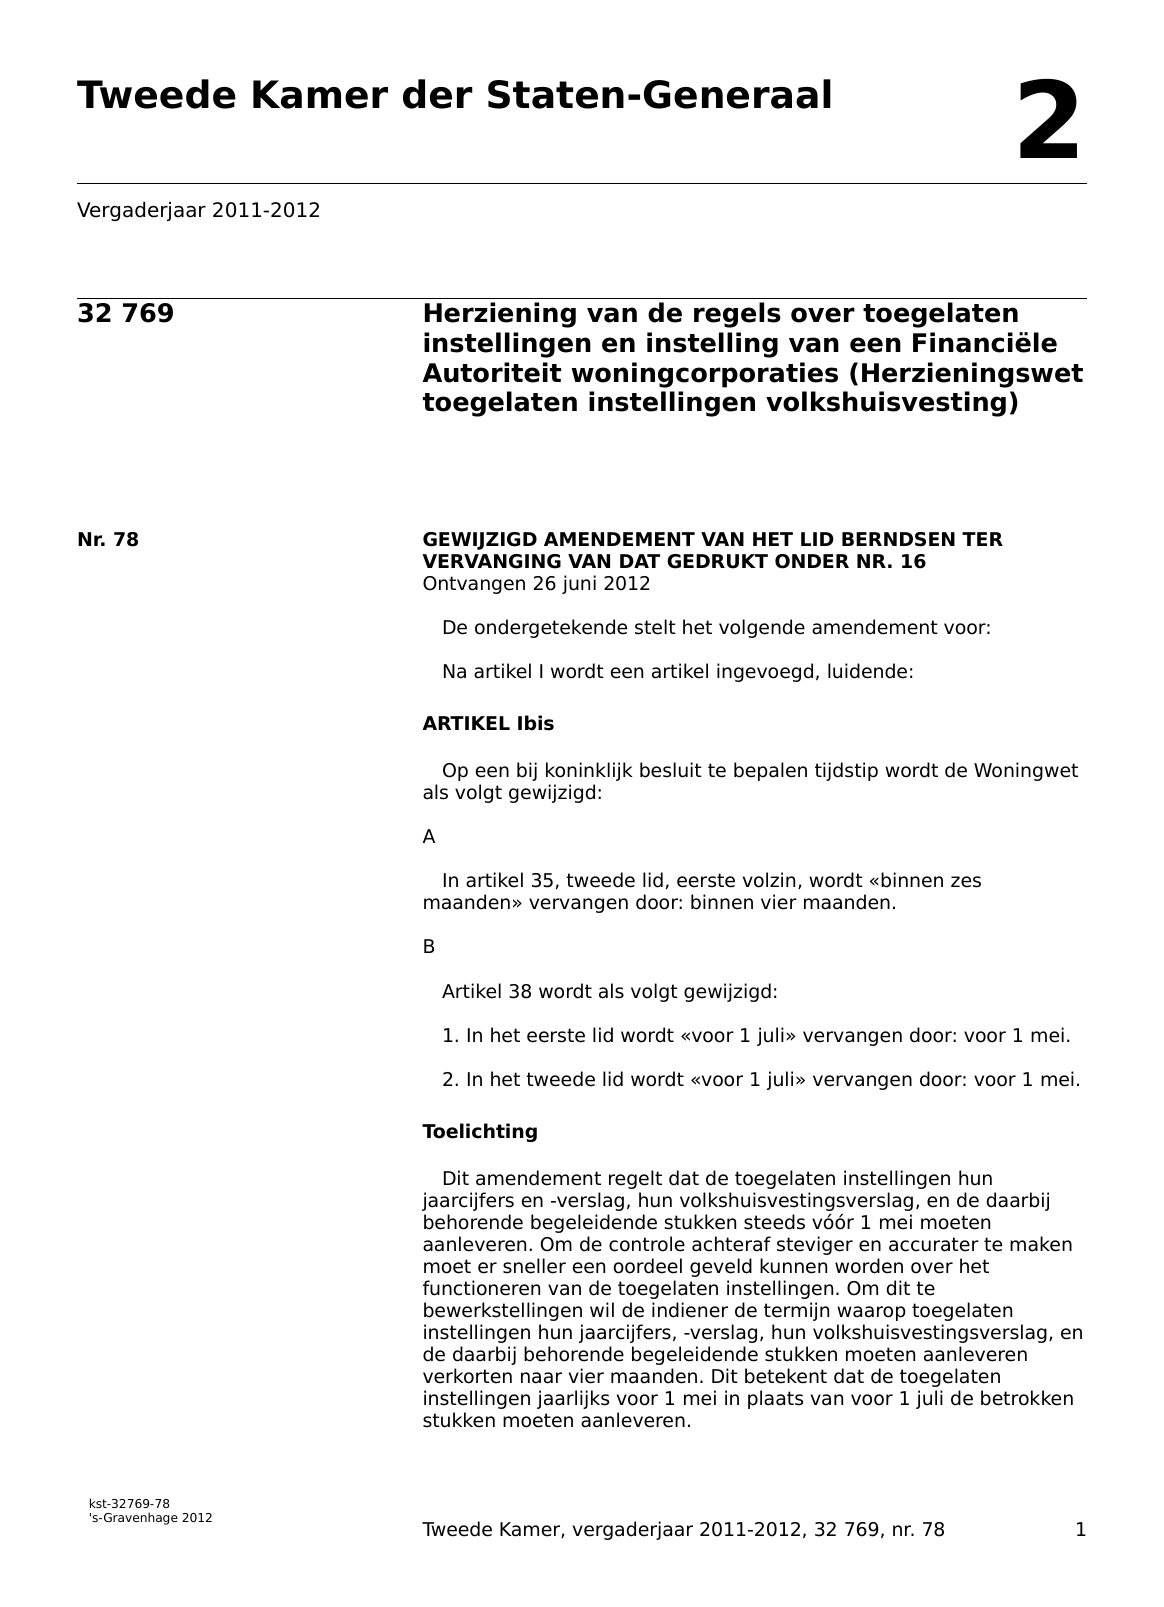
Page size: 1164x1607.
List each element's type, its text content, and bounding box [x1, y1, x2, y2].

subtitle ARTIKEL Ibis [422, 713, 1087, 735]
subtitle 32 769 Herziening van de regels over toegelaten instellingen en instelling van een Financiële Autoriteit woningcorporaties (Herzieningswet toegelaten instellingen volkshuisvesting) [77, 299, 1087, 418]
text 2. In het tweede lid wordt «voor 1 juli» vervangen door: voor 1 mei. [422, 1069, 1087, 1091]
text De ondergetekende stelt het volgende amendement voor: [422, 617, 1087, 639]
table_cell Vergaderjaar 2011-2012 [77, 184, 1087, 298]
table_header Tweede Kamer der Staten-Generaal [77, 59, 886, 183]
subtitle Toelichting [422, 1121, 1087, 1143]
text Ontvangen 26 juni 2012 [422, 573, 1087, 595]
text Dit amendement regelt dat de toegelaten instellingen hun jaarcijfers en -verslag, hun volkshuisvestingsverslag, en de daarbij behorende begeleidende stukken steeds vóór 1 mei moeten aanleveren. Om de controle achteraf steviger en accurater te maken moet er sneller een oordeel geveld kunnen worden over het functioneren van de toegelaten instellingen. Om dit te bewerkstellingen wil de indiener de termijn waarop toegelaten instellingen hun jaarcijfers, -verslag, hun volkshuisvestingsverslag, en de daarbij behorende begeleidende stukken moeten aanleveren verkorten naar vier maanden. Dit betekent dat de toegelaten instellingen jaarlijks voor 1 mei in plaats van voor 1 juli de betrokken stukken moeten aanleveren. [422, 1168, 1087, 1432]
text 1. In het eerste lid wordt «voor 1 juli» vervangen door: voor 1 mei. [422, 1025, 1087, 1047]
text Na artikel I wordt een artikel ingevoegd, luidende: [422, 661, 1087, 683]
text Op een bij koninklijk besluit te bepalen tijdstip wordt de Woningwet als volgt gewijzigd: [422, 760, 1087, 804]
text In artikel 35, tweede lid, eerste volzin, wordt «binnen zes maanden» vervangen door: binnen vier maanden. [422, 870, 1087, 914]
text kst-32769-78 [88, 1497, 323, 1511]
subtitle Nr. 78 GEWIJZIGD AMENDEMENT VAN HET LID BERNDSEN TER VERVANGING VAN DAT GEDRUKT ONDER NR. 16 [77, 529, 1087, 573]
text B [422, 936, 1087, 958]
text Artikel 38 wordt als volgt gewijzigd: [422, 981, 1087, 1003]
text 's-Gravenhage 2012 [88, 1511, 323, 1525]
table_header 2 [886, 59, 1087, 183]
text A [422, 826, 1087, 848]
